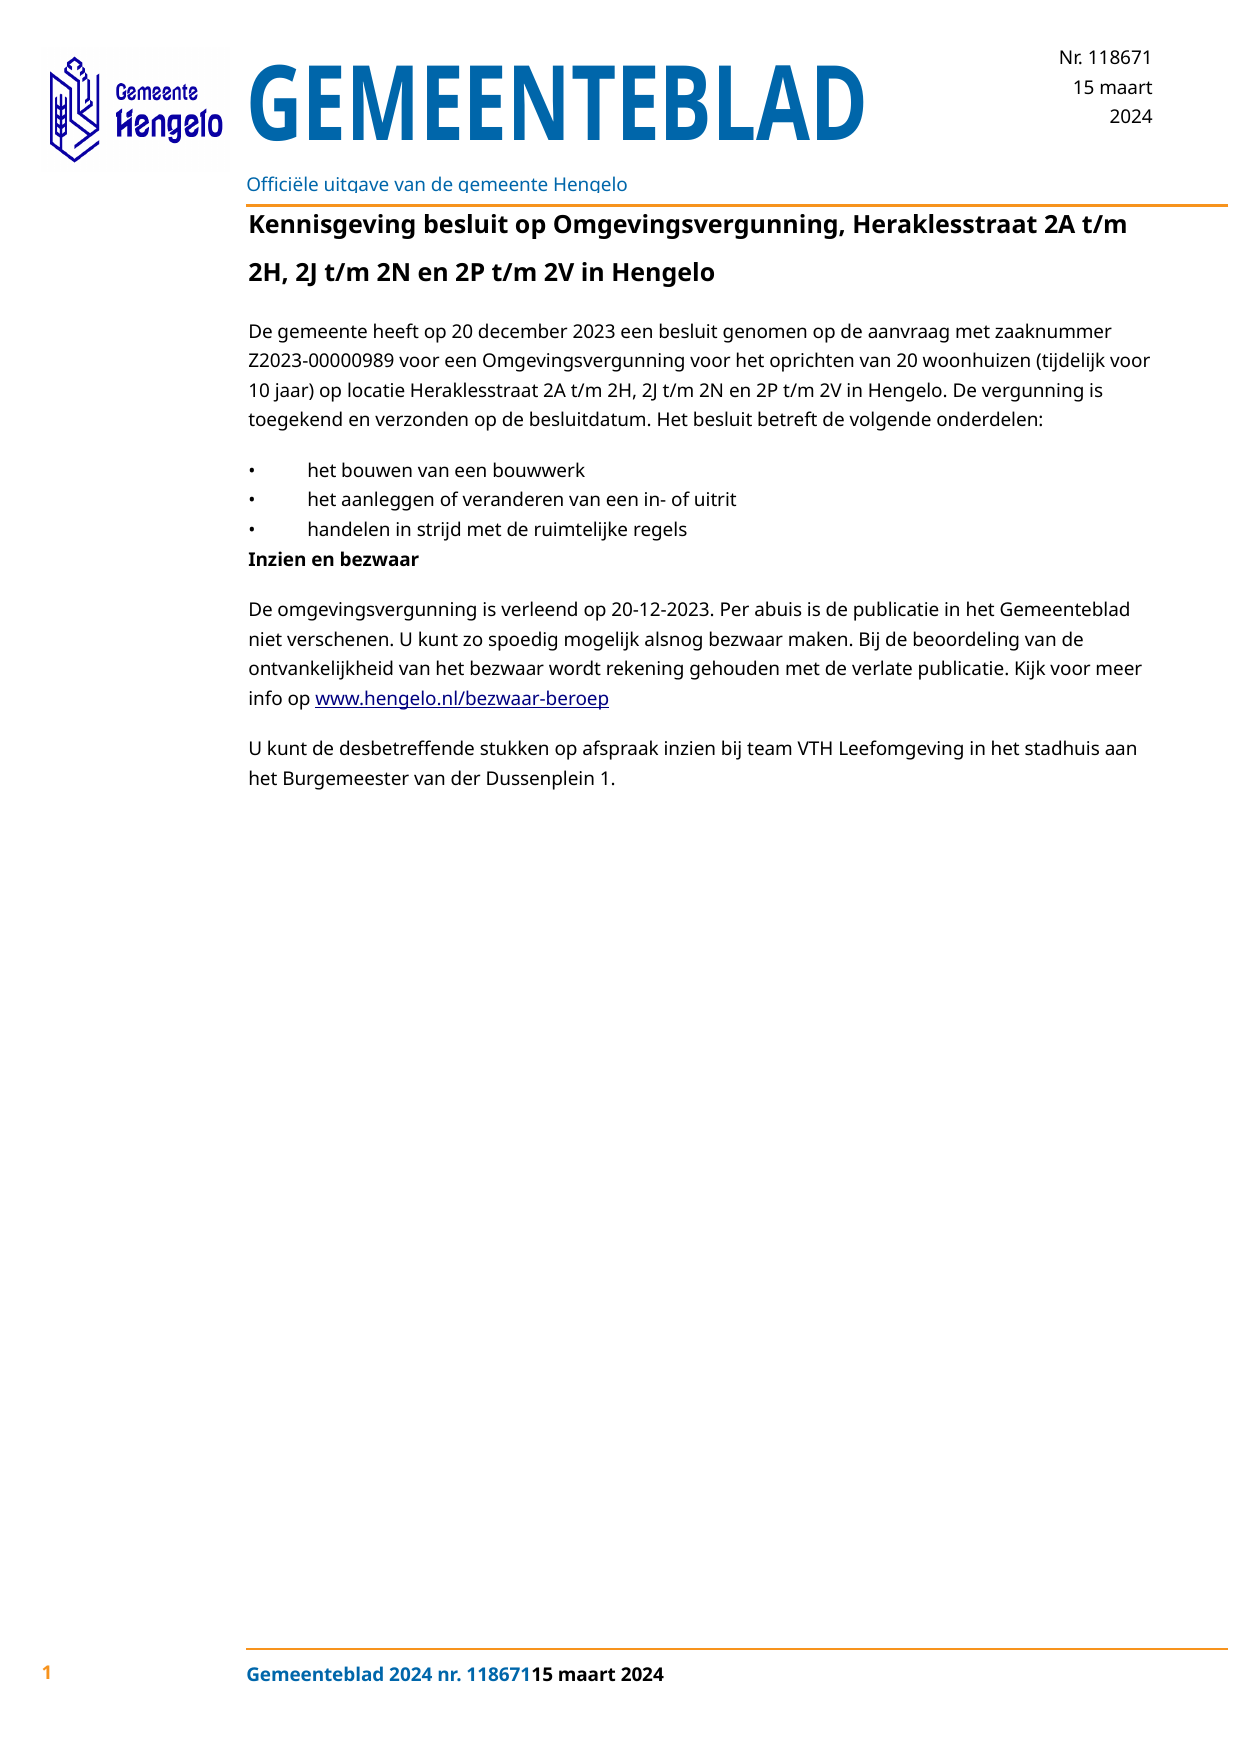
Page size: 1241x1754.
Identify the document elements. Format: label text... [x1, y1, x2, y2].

text De gemeente heeft op 20 december 2023 een besluit genomen op de aanvraag met zaaknummer Z2023-00000989 voor een Omgevingsvergunning voor het oprichten van 20 woonhuizen (tijdelijk voor 10 jaar) op locatie Heraklesstraat 2A t/m 2H, 2J t/m 2N en 2P t/m 2V in Hengelo. De vergunning is toegekend en verzonden op de besluitdatum. Het besluit betreft de volgende onderdelen: [248, 318, 1152, 432]
list het bouwen van een bouwwerk [248, 457, 1152, 483]
text Kennisgeving besluit op Omgevingsvergunning, Heraklesstraat 2A t/m 2H, 2J t/m 2N en 2P t/m 2V in Hengelo [248, 207, 1152, 288]
list handelen in strijd met de ruimtelijke regels [248, 516, 1152, 542]
picture [41, 47, 231, 172]
list het aanleggen of veranderen van een in- of uitrit [248, 487, 1152, 512]
text Inzien en bezwaar [248, 546, 1152, 572]
text De omgevingsvergunning is verleend op 20-12-2023. Per abuis is de publicatie in het Gemeenteblad niet verschenen. U kunt zo spoedig mogelijk alsnog bezwaar maken. Bij de beoordeling van de ontvankelijkheid van het bezwaar wordt rekening gehouden met de verlate publicatie. Kijk voor meer info op www.hengelo.nl/bezwaar-beroep [248, 596, 1152, 711]
text U kunt de desbetreffende stukken op afspraak inzien bij team VTH Leefomgeving in het stadhuis aan het Burgemeester van der Dussenplein 1. [248, 735, 1152, 791]
